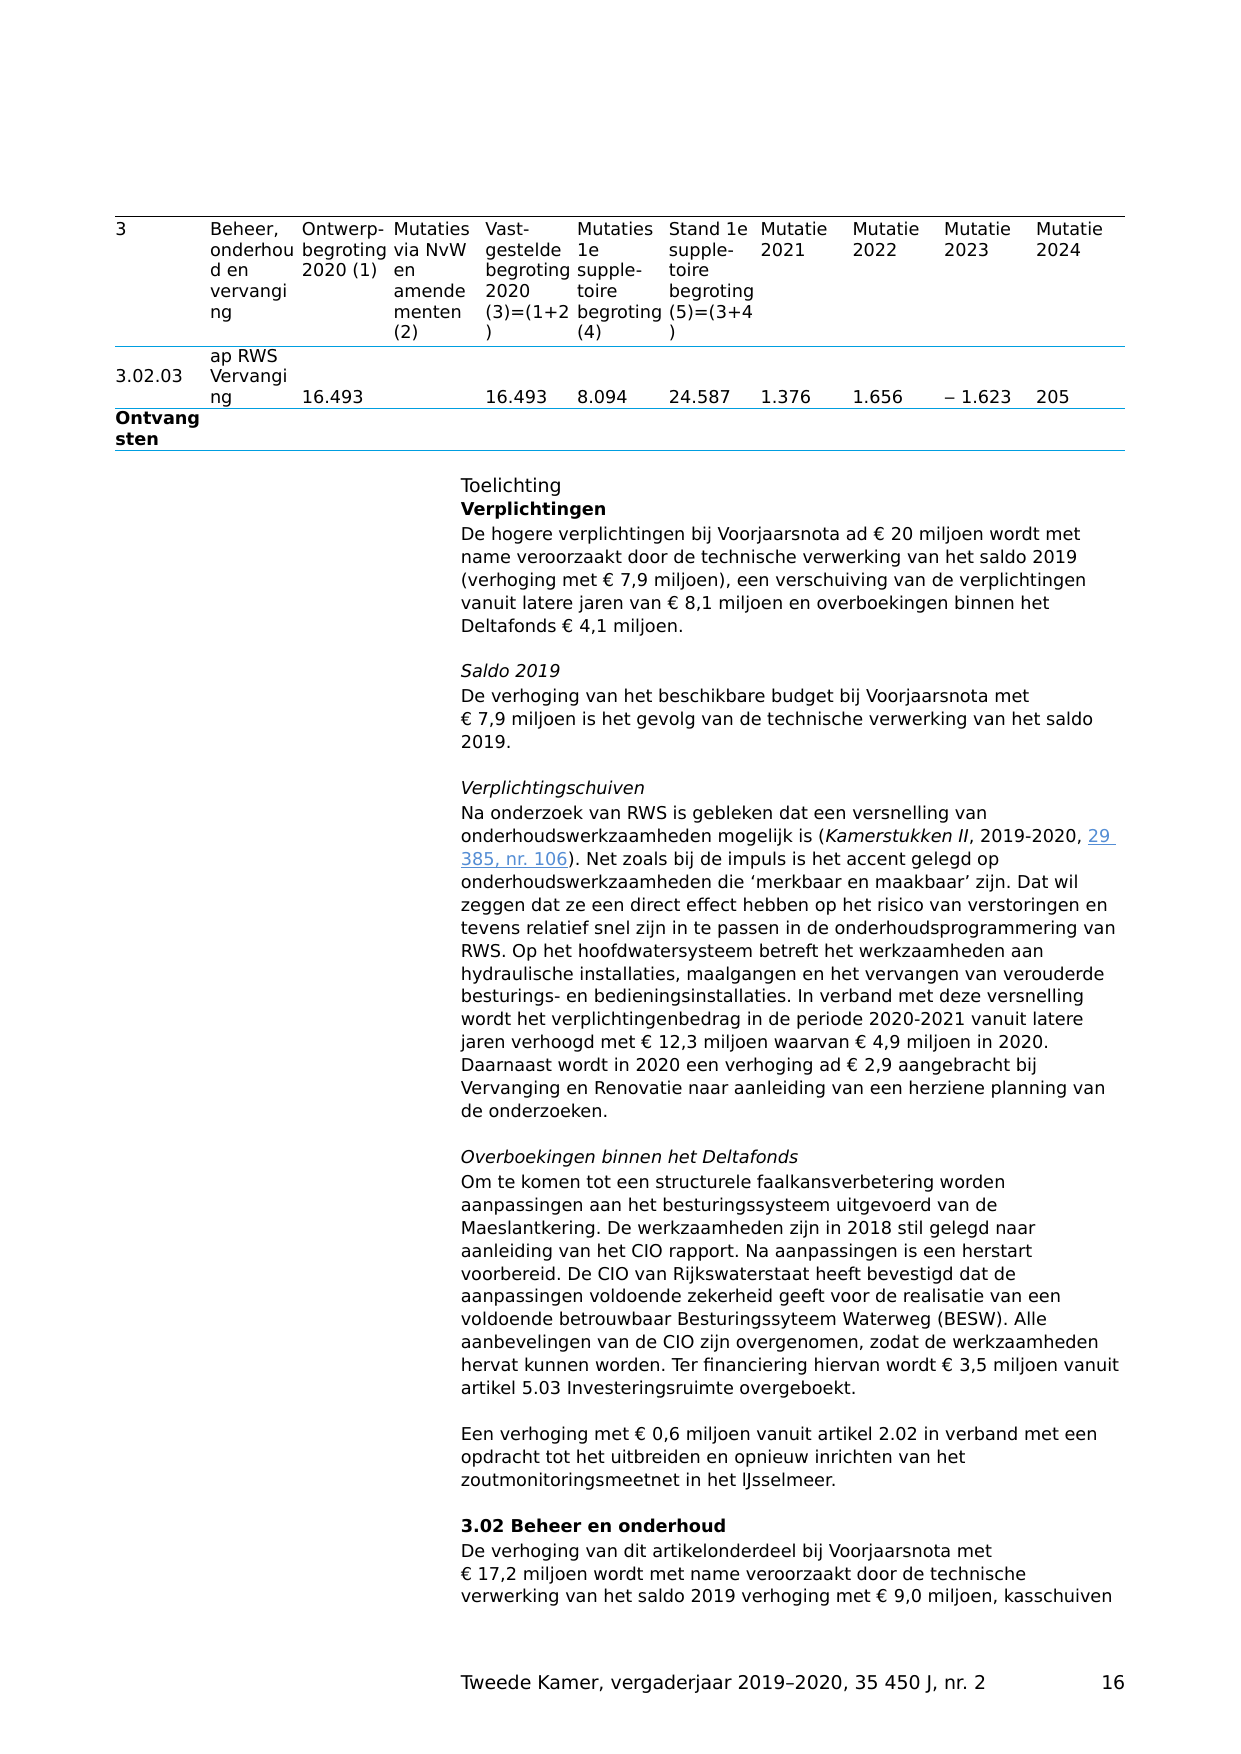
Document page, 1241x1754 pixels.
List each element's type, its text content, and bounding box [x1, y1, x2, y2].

table_cell 16.493 [482, 366, 574, 408]
text Verplichtingschuiven [461, 776, 1125, 799]
table_cell [941, 347, 1033, 366]
table_cell [666, 347, 757, 366]
table_cell [1033, 347, 1125, 366]
text Overboekingen binnen het Deltafonds [461, 1145, 1125, 1168]
table_cell 205 [1033, 366, 1125, 408]
table_cell [115, 347, 207, 366]
table_cell [299, 347, 390, 366]
table_cell Mutatie 2024 [1033, 217, 1125, 346]
table_cell Beheer, onderhoud en vervanging [207, 217, 299, 346]
table_cell 3.02.03 [115, 366, 207, 408]
table_cell Vast-gestelde begroting 2020 (3)=(1+2) [482, 217, 574, 346]
text De verhoging van dit artikelonderdeel bij Voorjaarsnota met € 17,2 miljoen wordt met name veroorzaakt door de technische verwerking van het saldo 2019 verhoging met € 9,0 miljoen, kasschuiven [461, 1539, 1125, 1607]
table_cell ap RWS [207, 347, 299, 366]
table_cell 1.656 [849, 366, 941, 408]
table_cell [207, 409, 299, 449]
table_cell 3 [115, 217, 207, 346]
table_cell [1033, 409, 1125, 449]
table_cell ‒ 1.623 [941, 366, 1033, 408]
title Toelichting [461, 475, 1125, 497]
table_cell [849, 409, 941, 449]
table_cell Mutaties 1e supple-toire begroting (4) [574, 217, 666, 346]
table_cell [482, 409, 574, 449]
table_cell 16.493 [299, 366, 390, 408]
table_cell Mutatie 2021 [758, 217, 849, 346]
text De hogere verplichtingen bij Voorjaarsnota ad € 20 miljoen wordt met name veroorzaakt door de technische verwerking van het saldo 2019 (verhoging met € 7,9 miljoen), een verschuiving van de verplichtingen vanuit latere jaren van € 8,1 miljoen en overboekingen binnen het Deltafonds € 4,1 miljoen. [461, 522, 1125, 637]
table_cell 8.094 [574, 366, 666, 408]
table_cell [849, 347, 941, 366]
table_cell Stand 1e supple-toire begroting (5)=(3+4) [666, 217, 757, 346]
table_header Budgettaire gevolgen van uitvoering, art. 2 (Eerste suppletoire begroting) (bedragen x € 1.000) [115, 191, 1125, 216]
text 3.02 Beheer en onderhoud [461, 1514, 1125, 1537]
table_cell Ontvangsten [115, 409, 207, 449]
text Na onderzoek van RWS is gebleken dat een versnelling van onderhoudswerkzaamheden mogelijk is (Kamerstukken II, 2019-2020, 29 385, nr. 106). Net zoals bij de impuls is het accent gelegd op onderhoudswerkzaamheden die ‘merkbaar en maakbaar’ zijn. Dat wil zeggen dat ze een direct effect hebben op het risico van verstoringen en tevens relatief snel zijn in te passen in de onderhoudsprogrammering van RWS. Op het hoofdwatersysteem betreft het werkzaamheden aan hydraulische installaties, maalgangen en het vervangen van verouderde besturings- en bedieningsinstallaties. In verband met deze versnelling wordt het verplichtingenbedrag in de periode 2020-2021 vanuit latere jaren verhoogd met € 12,3 miljoen waarvan € 4,9 miljoen in 2020. Daarnaast wordt in 2020 een verhoging ad € 2,9 aangebracht bij Vervanging en Renovatie naar aanleiding van een herziene planning van de onderzoeken. [461, 801, 1125, 1122]
table_cell [666, 409, 757, 449]
table_cell [390, 366, 482, 408]
table_cell [390, 409, 482, 449]
text De verhoging van het beschikbare budget bij Voorjaarsnota met € 7,9 miljoen is het gevolg van de technische verwerking van het saldo 2019. [461, 684, 1125, 753]
table_cell [758, 409, 849, 449]
table_cell Mutatie 2022 [849, 217, 941, 346]
text Een verhoging met € 0,6 miljoen vanuit artikel 2.02 in verband met een opdracht tot het uitbreiden en opnieuw inrichten van het zoutmonitoringsmeetnet in het lJsselmeer. [461, 1422, 1125, 1491]
table_cell 1.376 [758, 366, 849, 408]
table_cell [574, 347, 666, 366]
table_cell [758, 347, 849, 366]
table_cell 24.587 [666, 366, 757, 408]
table_cell [941, 409, 1033, 449]
table_cell [482, 347, 574, 366]
table_cell Mutatie 2023 [941, 217, 1033, 346]
text Om te komen tot een structurele faalkansverbetering worden aanpassingen aan het besturingssysteem uitgevoerd van de Maeslantkering. De werkzaamheden zijn in 2018 stil gelegd naar aanleiding van het CIO rapport. Na aanpassingen is een herstart voorbereid. De CIO van Rijkswaterstaat heeft bevestigd dat de aanpassingen voldoende zekerheid geeft voor de realisatie van een voldoende betrouwbaar Besturingssyteem Waterweg (BESW). Alle aanbevelingen van de CIO zijn overgenomen, zodat de werkzaamheden hervat kunnen worden. Ter financiering hiervan wordt € 3,5 miljoen vanuit artikel 5.03 Investeringsruimte overgeboekt. [461, 1170, 1125, 1399]
text Saldo 2019 [461, 659, 1125, 682]
text Verplichtingen [461, 497, 1125, 520]
table_cell Ontwerp-begroting 2020 (1) [299, 217, 390, 346]
table_cell [574, 409, 666, 449]
table_cell Mutaties via NvW en amendementen (2) [390, 217, 482, 346]
table_cell [299, 409, 390, 449]
table_cell [390, 347, 482, 366]
table_cell Vervanging [207, 366, 299, 408]
